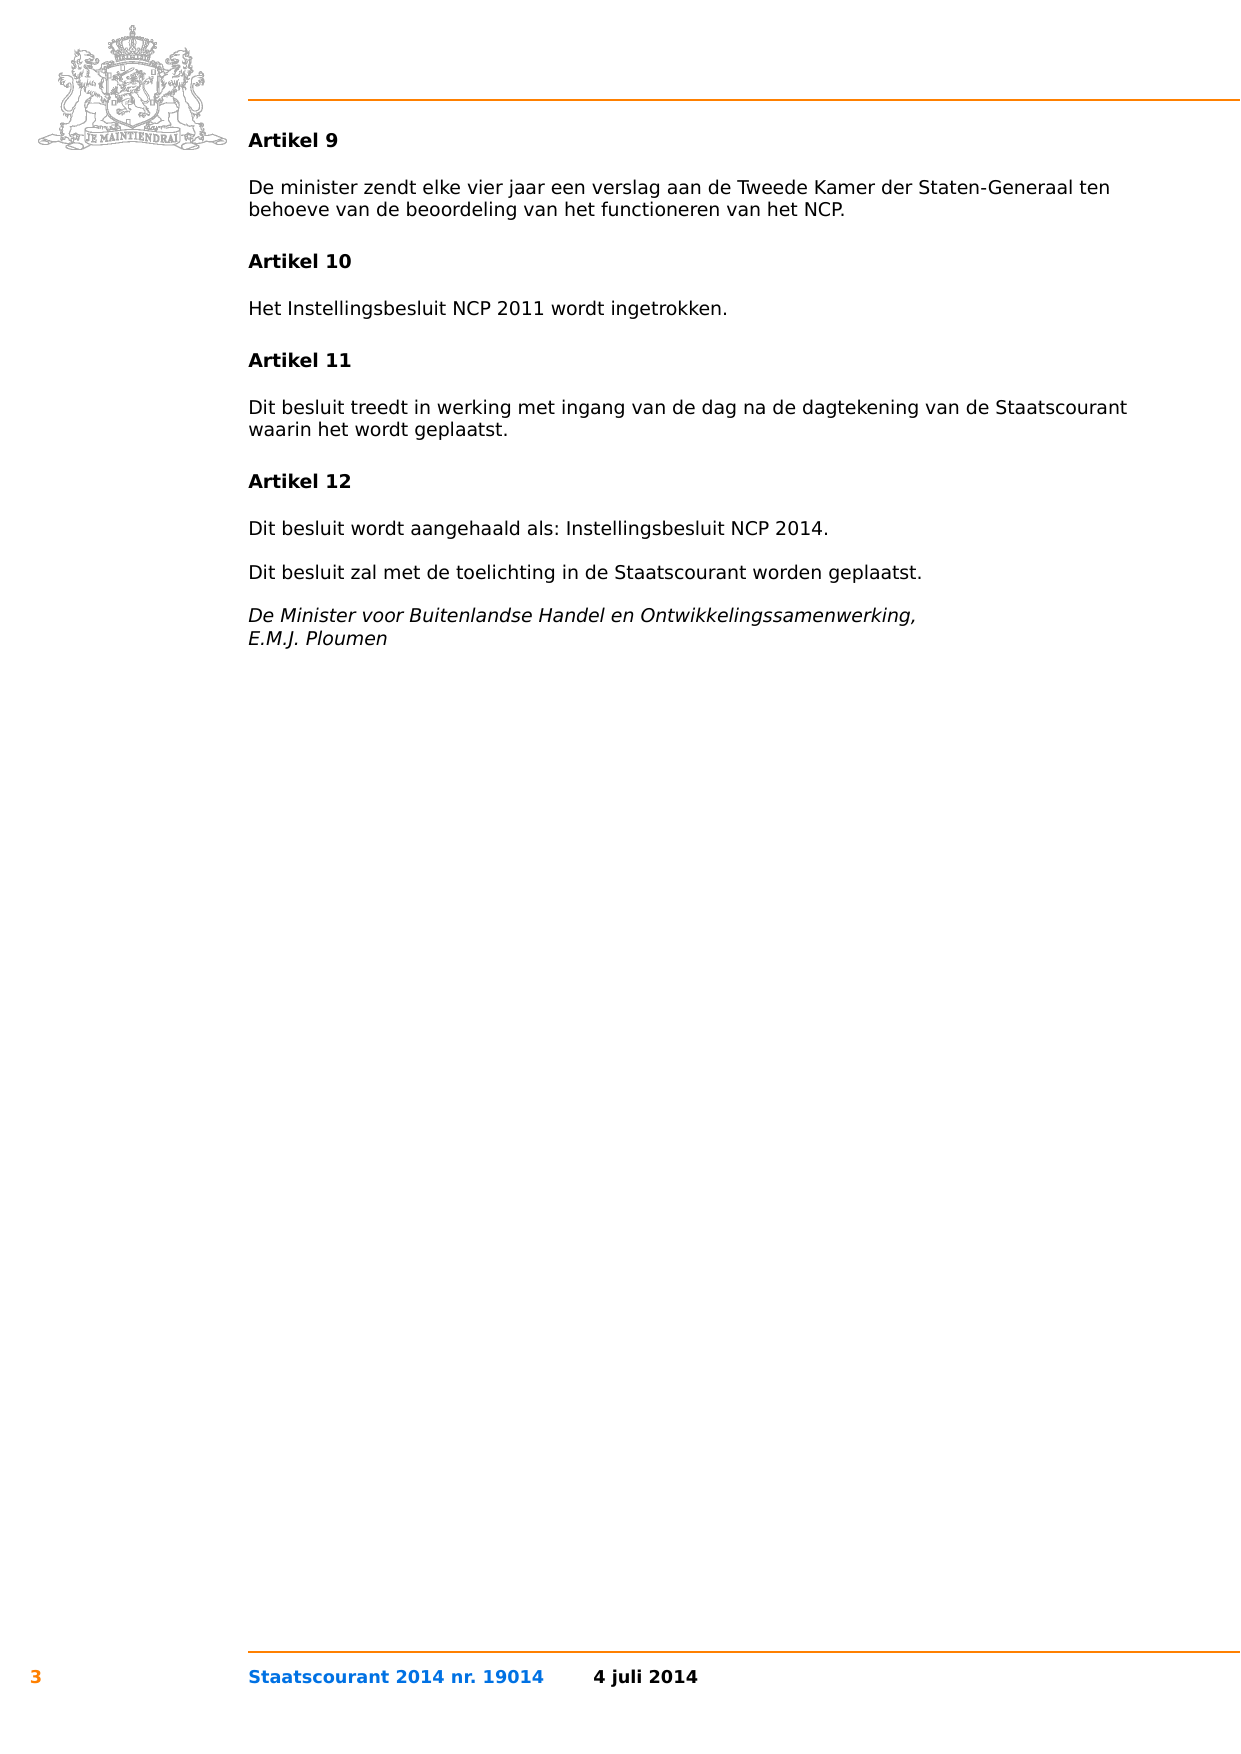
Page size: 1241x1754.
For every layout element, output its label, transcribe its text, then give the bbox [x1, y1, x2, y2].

subtitle Artikel 12 [248, 471, 1163, 493]
subtitle Artikel 9 [248, 130, 1163, 152]
text De Minister voor Buitenlandse Handel en Ontwikkelingssamenwerking, E.M.J. Ploumen [248, 605, 1163, 649]
subtitle Artikel 11 [248, 350, 1163, 372]
text Het Instellingsbesluit NCP 2011 wordt ingetrokken. [248, 298, 1163, 320]
text Dit besluit treedt in werking met ingang van de dag na de dagtekening van de Staatscourant waarin het wordt geplaatst. [248, 397, 1163, 441]
picture [38, 25, 227, 150]
text Dit besluit zal met de toelichting in de Staatscourant worden geplaatst. [248, 562, 1163, 583]
subtitle Artikel 10 [248, 251, 1163, 273]
text Dit besluit wordt aangehaald als: Instellingsbesluit NCP 2014. [248, 518, 1163, 540]
text De minister zendt elke vier jaar een verslag aan de Tweede Kamer der Staten-Generaal ten behoeve van de beoordeling van het functioneren van het NCP. [248, 177, 1163, 221]
